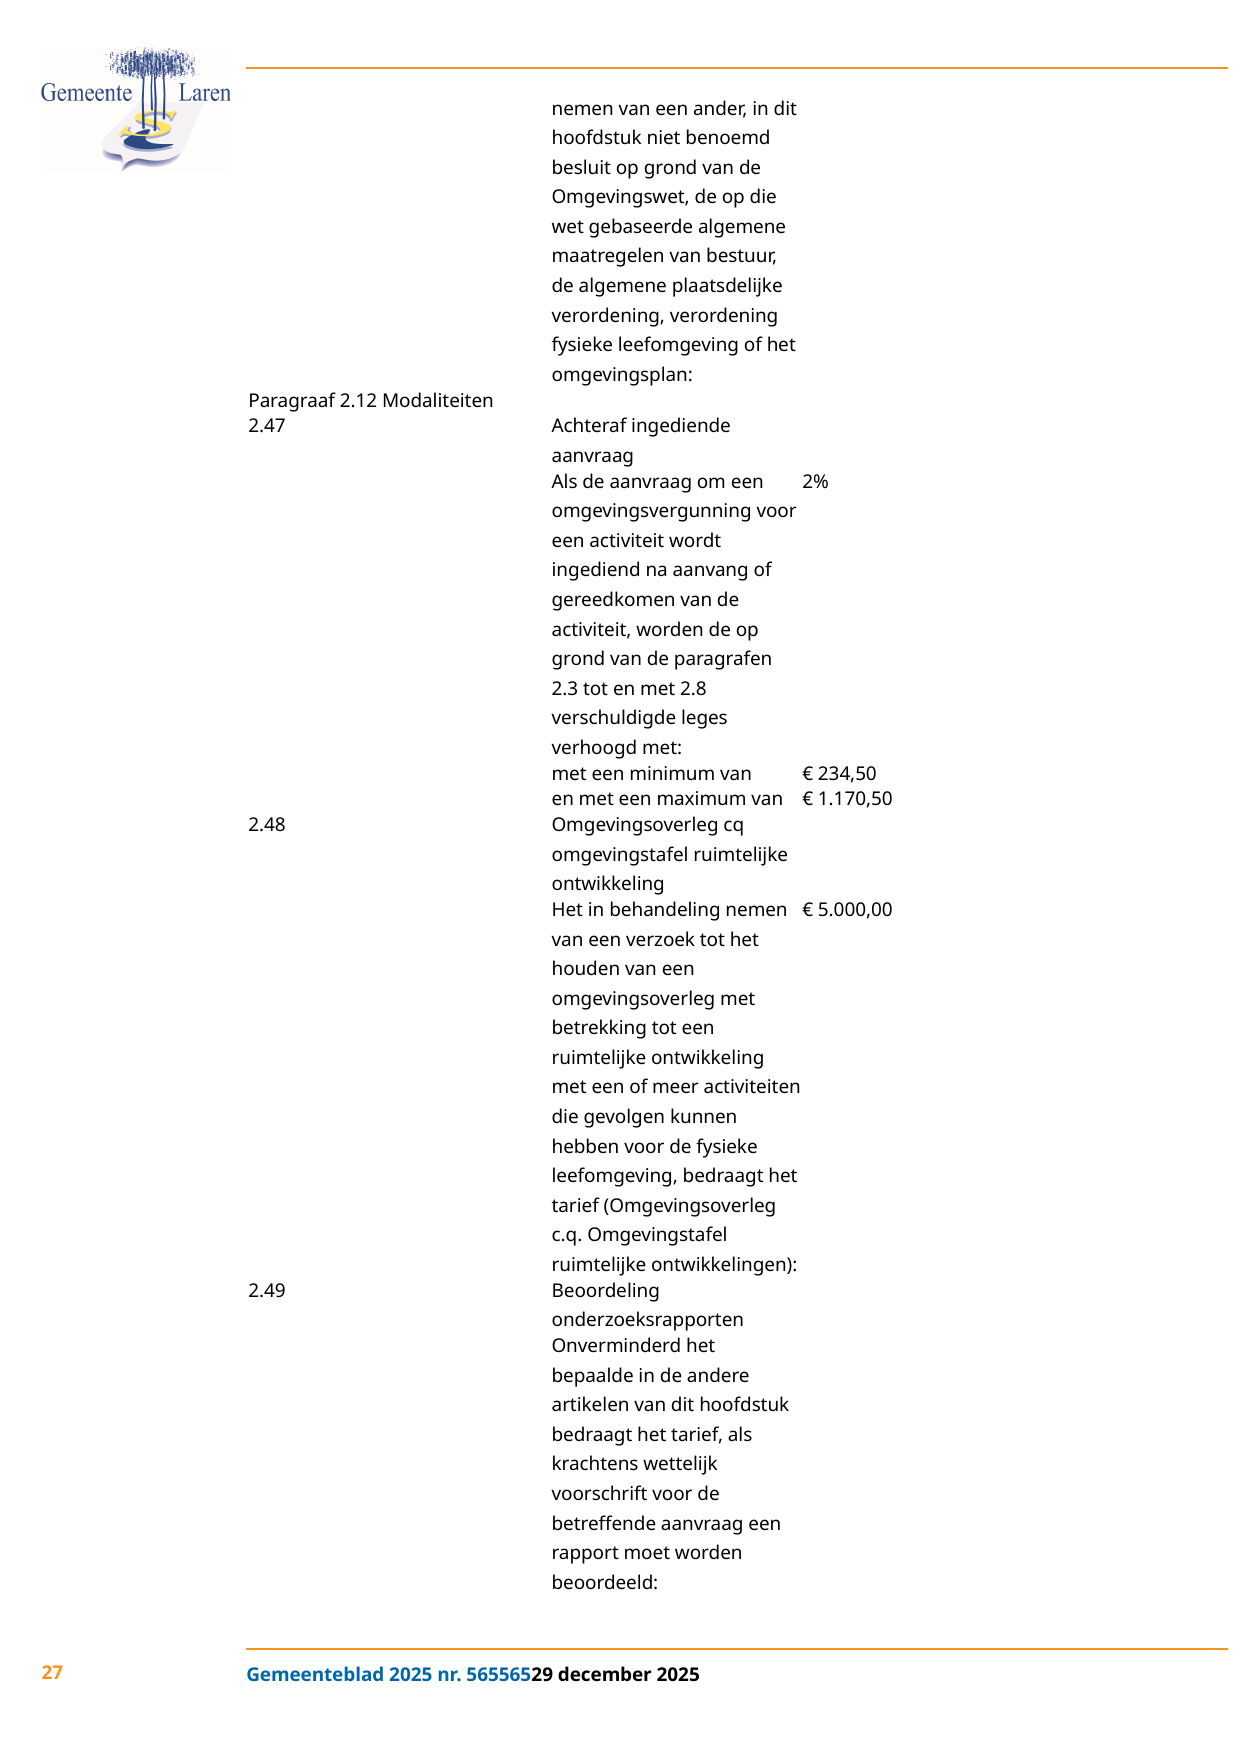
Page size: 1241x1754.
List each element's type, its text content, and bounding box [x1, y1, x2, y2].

table_cell [248, 896, 551, 1277]
table_cell Onverminderd het bepaalde in de andere artikelen van dit hoofdstuk bedraagt het tarief, als krachtens wettelijk voorschrift voor de betreffende aanvraag een rapport moet worden beoordeeld: [551, 1332, 802, 1594]
table_cell 2.47 [248, 413, 551, 468]
table_cell [802, 811, 1152, 896]
table_cell Paragraaf 2.12 Modaliteiten [248, 387, 802, 412]
table_cell 2.48 [248, 811, 551, 896]
picture [41, 47, 231, 172]
table_cell en met een maximum van [551, 786, 802, 811]
table_cell [802, 413, 1152, 468]
table_cell met een minimum van [551, 760, 802, 786]
table_cell [802, 1277, 1152, 1332]
table_cell Achteraf ingediende aanvraag [551, 413, 802, 468]
table_cell € 234,50 [802, 760, 1152, 786]
table_cell [802, 95, 1152, 387]
table_cell € 1.170,50 [802, 786, 1152, 811]
table_cell [802, 1332, 1152, 1594]
table_cell € 5.000,00 [802, 896, 1152, 1277]
table_cell nemen van een ander, in dit hoofdstuk niet benoemd besluit op grond van de Omgevingswet, de op die wet gebaseerde algemene maatregelen van bestuur, de algemene plaatsdelijke verordening, verordening fysieke leefomgeving of het omgevingsplan: [551, 95, 802, 387]
table_cell [248, 468, 551, 760]
table_cell [802, 387, 1152, 412]
table_cell 2.49 [248, 1277, 551, 1332]
table_cell [248, 1332, 551, 1594]
table_cell [248, 760, 551, 786]
table_cell Omgevingsoverleg cq omgevingstafel ruimtelijke ontwikkeling [551, 811, 802, 896]
table_cell [248, 95, 551, 387]
table_cell 2% [802, 468, 1152, 760]
table_cell Het in behandeling nemen van een verzoek tot het houden van een omgevingsoverleg met betrekking tot een ruimtelijke ontwikkeling met een of meer activiteiten die gevolgen kunnen hebben voor de fysieke leefomgeving, bedraagt het tarief (Omgevingsoverleg c.q. Omgevingstafel ruimtelijke ontwikkelingen): [551, 896, 802, 1277]
table_cell Als de aanvraag om een omgevingsvergunning voor een activiteit wordt ingediend na aanvang of gereedkomen van de activiteit, worden de op grond van de paragrafen 2.3 tot en met 2.8 verschuldigde leges verhoogd met: [551, 468, 802, 760]
table_cell Beoordeling onderzoeksrapporten [551, 1277, 802, 1332]
table_cell [248, 786, 551, 811]
